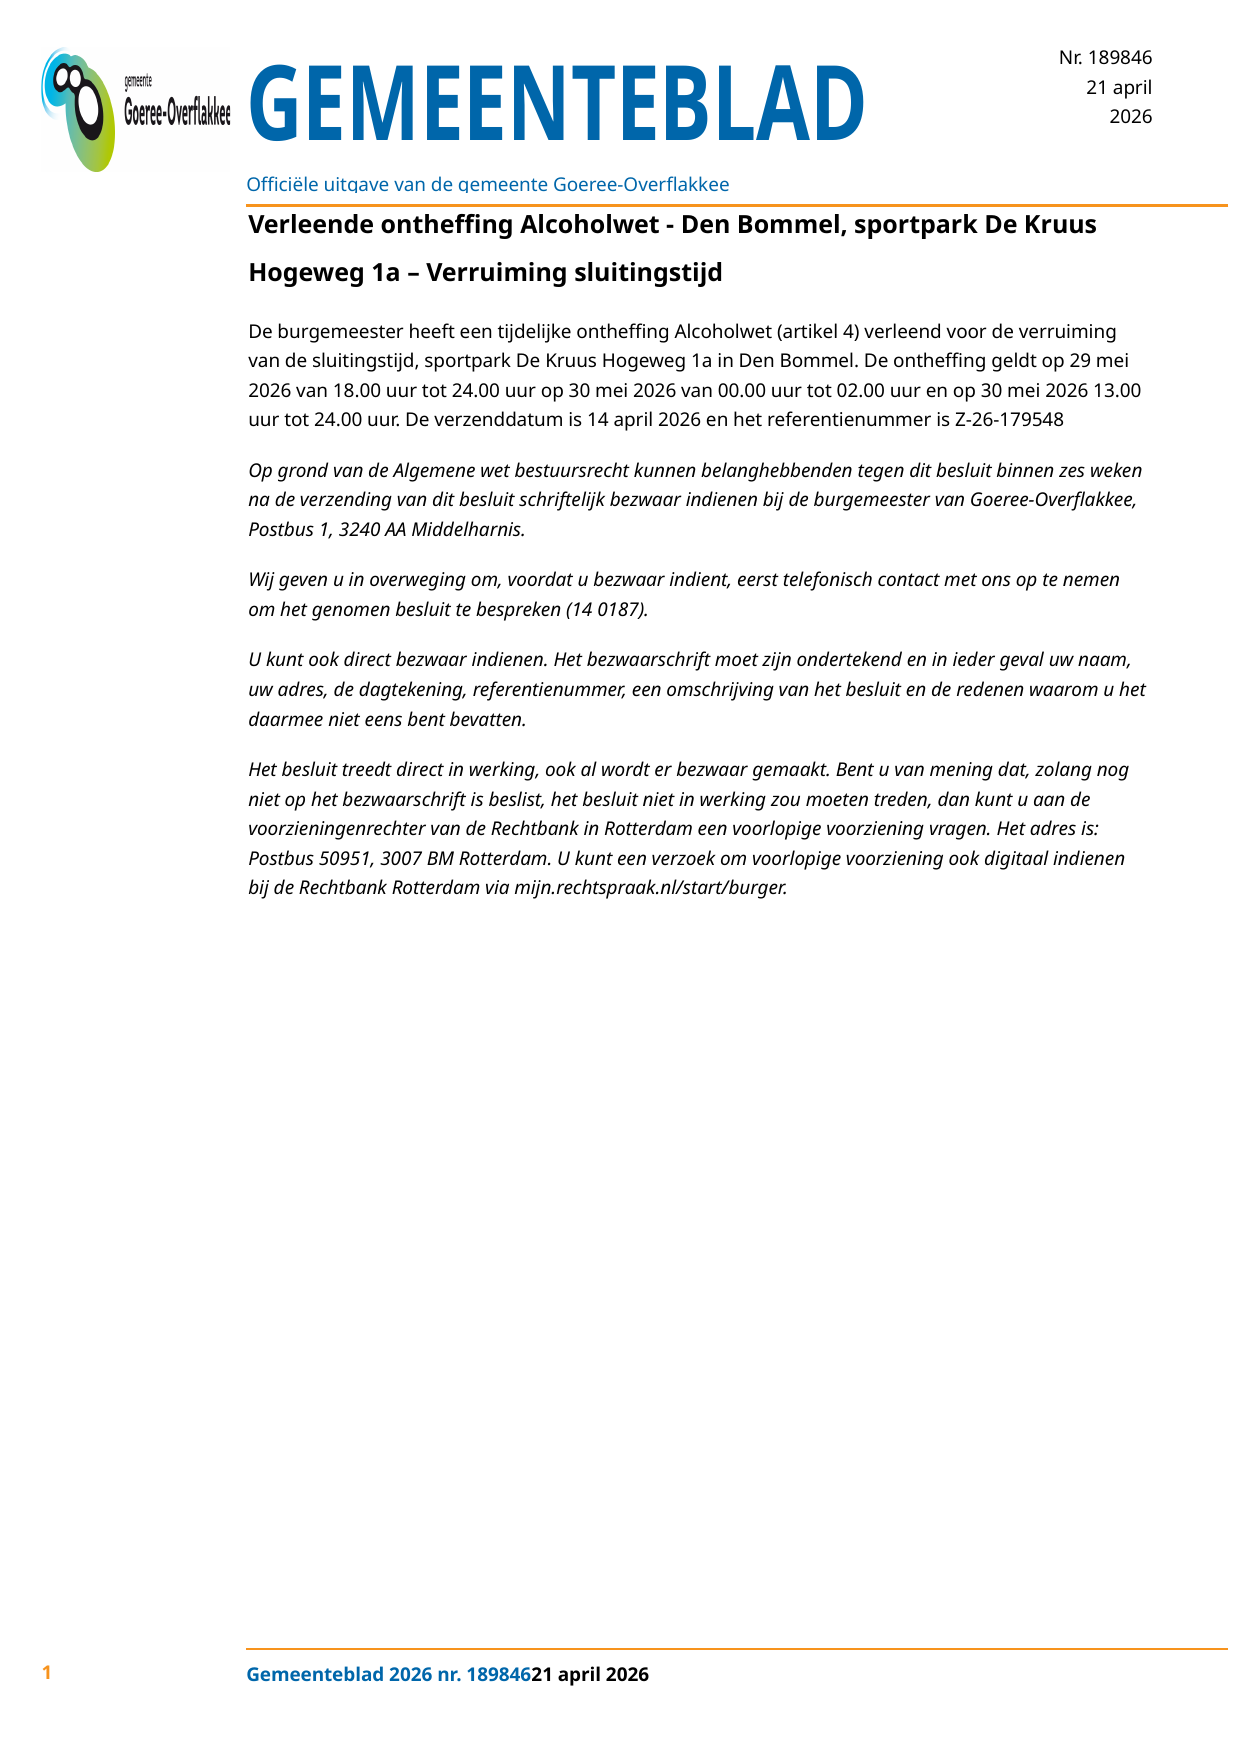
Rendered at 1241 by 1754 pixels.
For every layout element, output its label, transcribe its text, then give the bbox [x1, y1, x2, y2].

picture [41, 47, 231, 172]
text Verleende ontheffing Alcoholwet - Den Bommel, sportpark De Kruus Hogeweg 1a – Verruiming sluitingstijd [248, 207, 1152, 288]
text Op grond van de Algemene wet bestuursrecht kunnen belanghebbenden tegen dit besluit binnen zes weken na de verzending van dit besluit schriftelijk bezwaar indienen bij de burgemeester van Goeree-Overflakkee, Postbus 1, 3240 AA Middelharnis. [248, 457, 1152, 542]
text Wij geven u in overweging om, voordat u bezwaar indient, eerst telefonisch contact met ons op te nemen om het genomen besluit te bespreken (14 0187). [248, 567, 1152, 622]
text Het besluit treedt direct in werking, ook al wordt er bezwaar gemaakt. Bent u van mening dat, zolang nog niet op het bezwaarschrift is beslist, het besluit niet in werking zou moeten treden, dan kunt u aan de voorzieningenrechter van de Rechtbank in Rotterdam een voorlopige voorziening vragen. Het adres is: Postbus 50951, 3007 BM Rotterdam. U kunt een verzoek om voorlopige voorziening ook digitaal indienen bij de Rechtbank Rotterdam via mijn.rechtspraak.nl/start/burger. [248, 756, 1152, 900]
text De burgemeester heeft een tijdelijke ontheffing Alcoholwet (artikel 4) verleend voor de verruiming van de sluitingstijd, sportpark De Kruus Hogeweg 1a in Den Bommel. De ontheffing geldt op 29 mei 2026 van 18.00 uur tot 24.00 uur op 30 mei 2026 van 00.00 uur tot 02.00 uur en op 30 mei 2026 13.00 uur tot 24.00 uur. De verzenddatum is 14 april 2026 en het referentienummer is Z-26-179548 [248, 318, 1152, 432]
text U kunt ook direct bezwaar indienen. Het bezwaarschrift moet zijn ondertekend en in ieder geval uw naam, uw adres, de dagtekening, referentienummer, een omschrijving van het besluit en de redenen waarom u het daarmee niet eens bent bevatten. [248, 647, 1152, 732]
